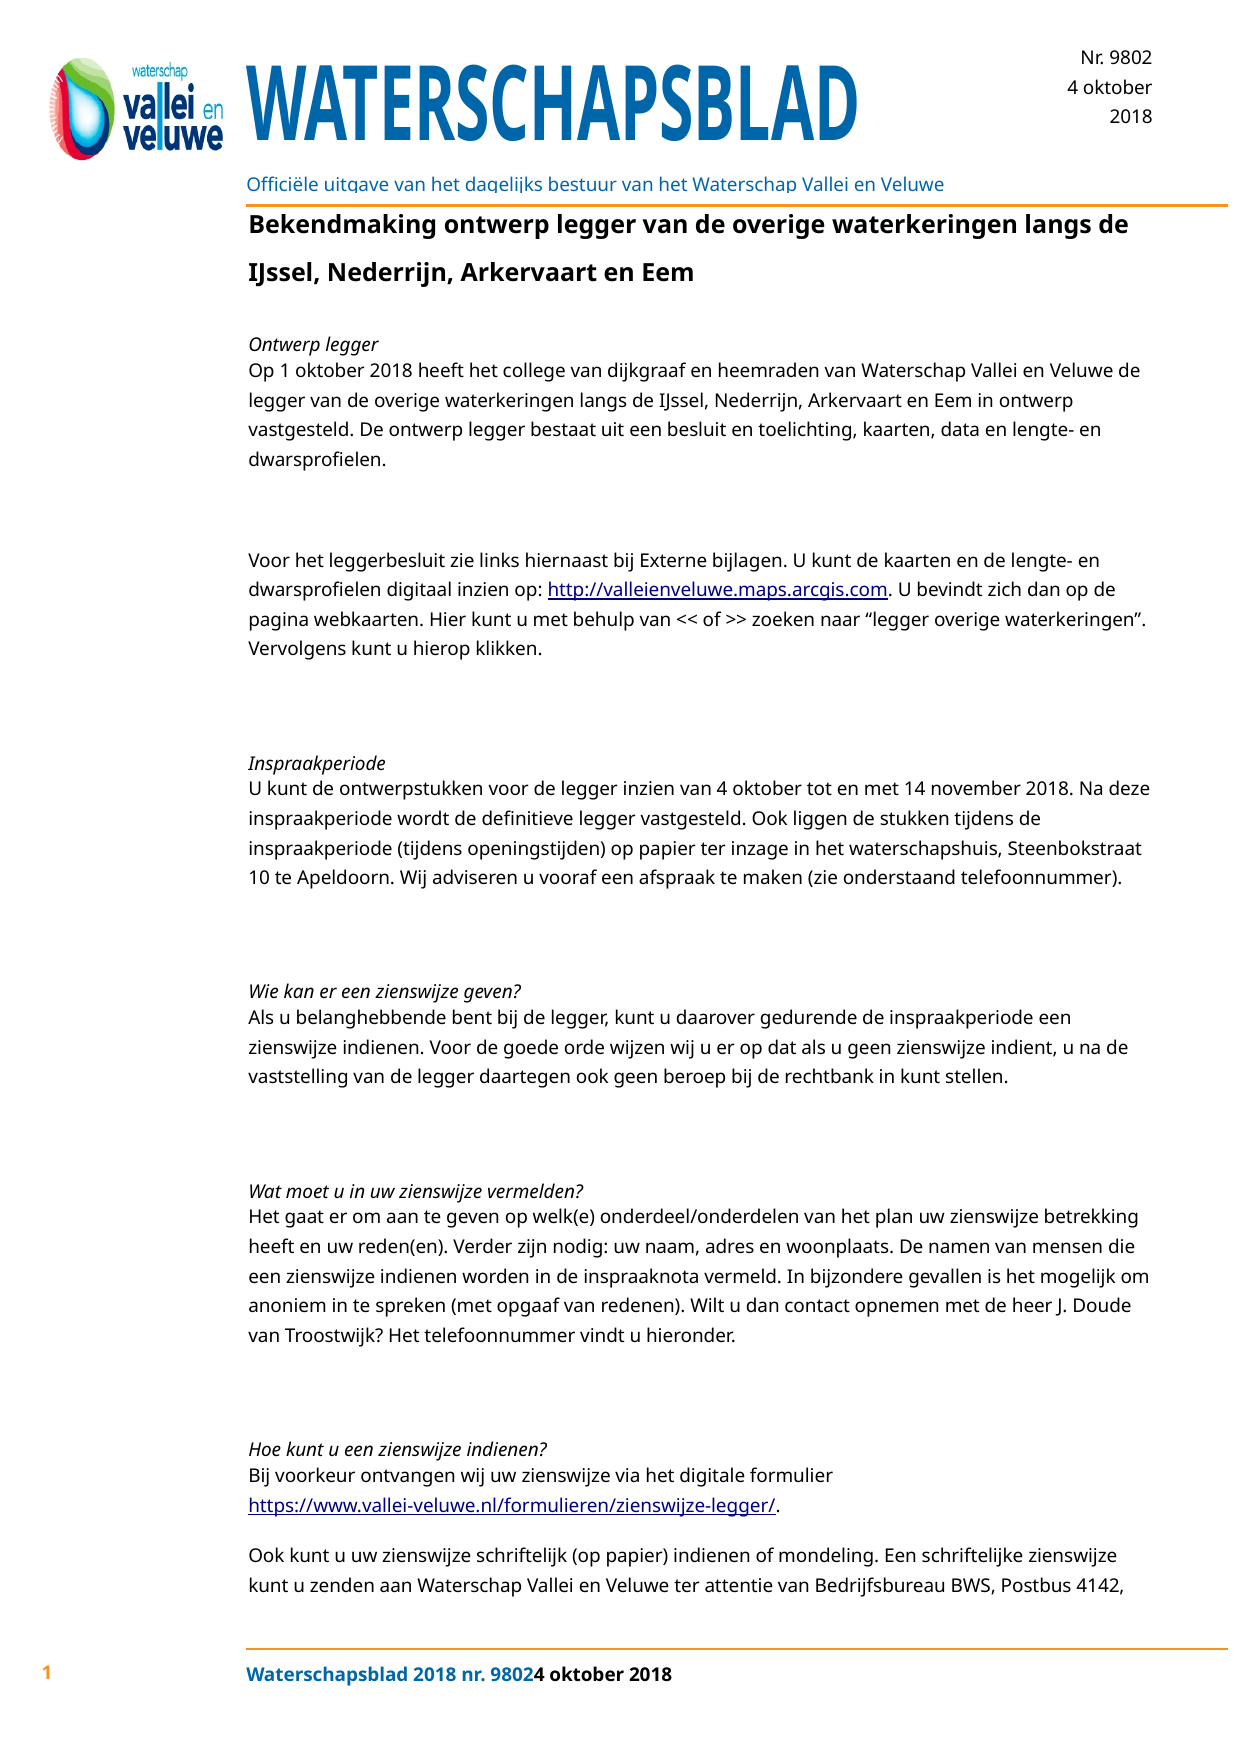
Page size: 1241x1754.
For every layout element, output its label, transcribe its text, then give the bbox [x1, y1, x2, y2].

text Hoe kunt u een zienswijze indienen? [248, 1436, 1152, 1462]
text Ook kunt u uw zienswijze schriftelijk (op papier) indienen of mondeling. Een schriftelijke zienswijze kunt u zenden aan Waterschap Vallei en Veluwe ter attentie van Bedrijfsbureau BWS, Postbus 4142, [248, 1542, 1152, 1597]
text Het gaat er om aan te geven op welk(e) onderdeel/onderdelen van het plan uw zienswijze betrekking heeft en uw reden(en). Verder zijn nodig: uw naam, adres en woonplaats. De namen van mensen die een zienswijze indienen worden in de inspraaknota vermeld. In bijzondere gevallen is het mogelijk om anoniem in te spreken (met opgaaf van redenen). Wilt u dan contact opnemen met de heer J. Doude van Troostwijk? Het telefoonnummer vindt u hieronder. [248, 1204, 1152, 1348]
text Bij voorkeur ontvangen wij uw zienswijze via het digitale formulier https://www.vallei-veluwe.nl/formulieren/zienswijze-legger/. [248, 1462, 1152, 1517]
text Op 1 oktober 2018 heeft het college van dijkgraaf en heemraden van Waterschap Vallei en Veluwe de legger van de overige waterkeringen langs de IJssel, Nederrijn, Arkervaart en Eem in ontwerp vastgesteld. De ontwerp legger bestaat uit een besluit en toelichting, kaarten, data en lengte- en dwarsprofielen. [248, 357, 1152, 472]
text Als u belanghebbende bent bij de legger, kunt u daarover gedurende de inspraakperiode een zienswijze indienen. Voor de goede orde wijzen wij u er op dat als u geen zienswijze indient, u na de vaststelling van de legger daartegen ook geen beroep bij de rechtbank in kunt stellen. [248, 1004, 1152, 1089]
text Ontwerp legger [248, 331, 1152, 357]
picture [41, 47, 231, 172]
text Wie kan er een zienswijze geven? [248, 979, 1152, 1004]
text Inspraakperiode [248, 750, 1152, 776]
text Wat moet u in uw zienswijze vermelden? [248, 1178, 1152, 1204]
text U kunt de ontwerpstukken voor de legger inzien van 4 oktober tot en met 14 november 2018. Na deze inspraakperiode wordt de definitieve legger vastgesteld. Ook liggen de stukken tijdens de inspraakperiode (tijdens openingstijden) op papier ter inzage in het waterschapshuis, Steenbokstraat 10 te Apeldoorn. Wij adviseren u vooraf een afspraak te maken (zie onderstaand telefoonnummer). [248, 776, 1152, 890]
text Voor het leggerbesluit zie links hiernaast bij Externe bijlagen. U kunt de kaarten en de lengte- en dwarsprofielen digitaal inzien op: http://valleienveluwe.maps.arcgis.com. U bevindt zich dan op de pagina webkaarten. Hier kunt u met behulp van << of >> zoeken naar “legger overige waterkeringen”. Vervolgens kunt u hierop klikken. [248, 547, 1152, 661]
text Bekendmaking ontwerp legger van de overige waterkeringen langs de IJssel, Nederrijn, Arkervaart en Eem [248, 207, 1152, 288]
